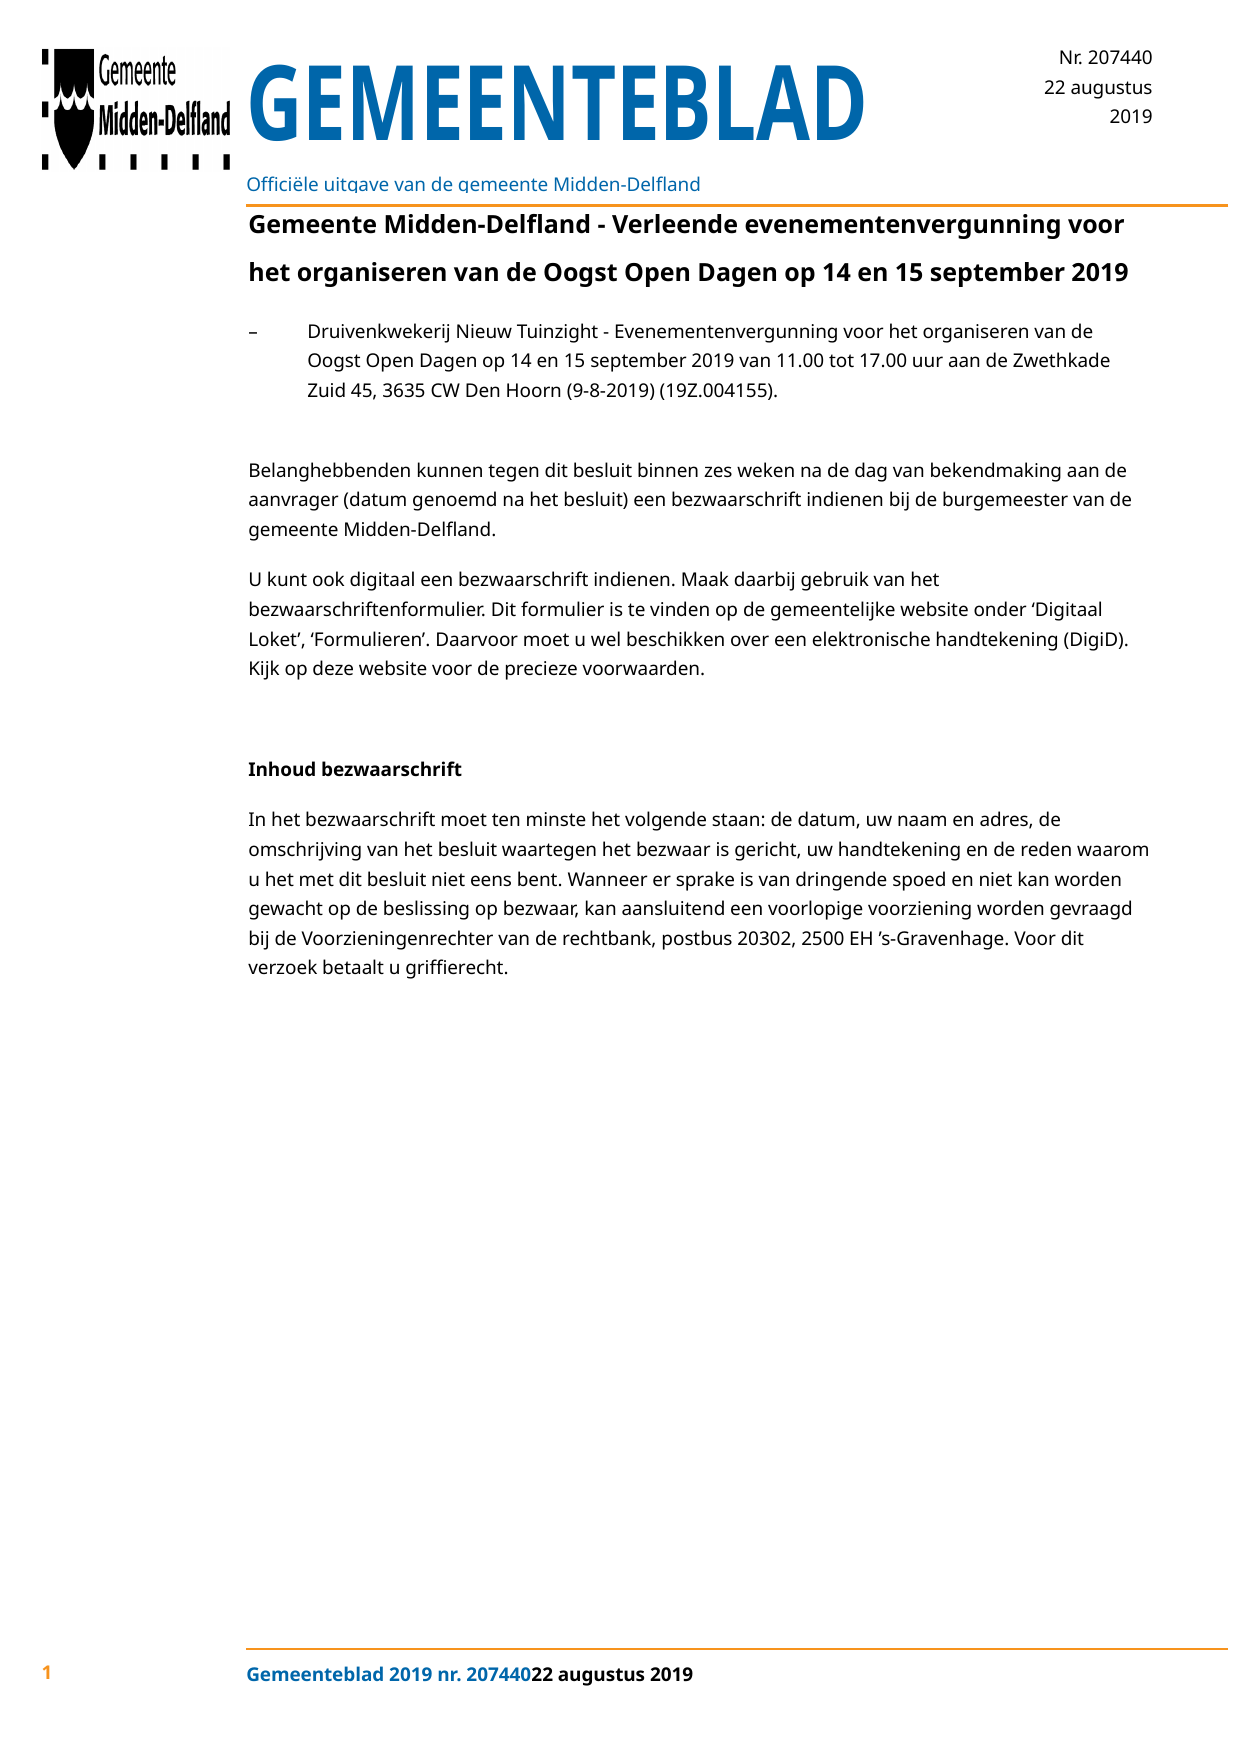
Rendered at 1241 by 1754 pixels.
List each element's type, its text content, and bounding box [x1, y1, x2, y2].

picture [41, 47, 231, 172]
list Druivenkwekerij Nieuw Tuinzight - Evenementenvergunning voor het organiseren van de Oogst Open Dagen op 14 en 15 september 2019 van 11.00 tot 17.00 uur aan de Zwethkade Zuid 45, 3635 CW Den Hoorn (9-8-2019) (19Z.004155). [248, 318, 1152, 403]
text U kunt ook digitaal een bezwaarschrift indienen. Maak daarbij gebruik van het bezwaarschriftenformulier. Dit formulier is te vinden op de gemeentelijke website onder ‘Digitaal Loket’, ‘Formulieren’. Daarvoor moet u wel beschikken over een elektronische handtekening (DigiD). Kijk op deze website voor de precieze voorwaarden. [248, 567, 1152, 681]
text Inhoud bezwaarschrift [248, 756, 1152, 782]
text In het bezwaarschrift moet ten minste het volgende staan: de datum, uw naam en adres, de omschrijving van het besluit waartegen het bezwaar is gericht, uw handtekening en de reden waarom u het met dit besluit niet eens bent. Wanneer er sprake is van dringende spoed en niet kan worden gewacht op de beslissing op bezwaar, kan aansluitend een voorlopige voorziening worden gevraagd bij de Voorzieningenrechter van de rechtbank, postbus 20302, 2500 EH ’s-Gravenhage. Voor dit verzoek betaalt u griffierecht. [248, 807, 1152, 980]
text Belanghebbenden kunnen tegen dit besluit binnen zes weken na de dag van bekendmaking aan de aanvrager (datum genoemd na het besluit) een bezwaarschrift indienen bij de burgemeester van de gemeente Midden-Delfland. [248, 457, 1152, 542]
text Gemeente Midden-Delfland - Verleende evenementenvergunning voor het organiseren van de Oogst Open Dagen op 14 en 15 september 2019 [248, 207, 1152, 288]
